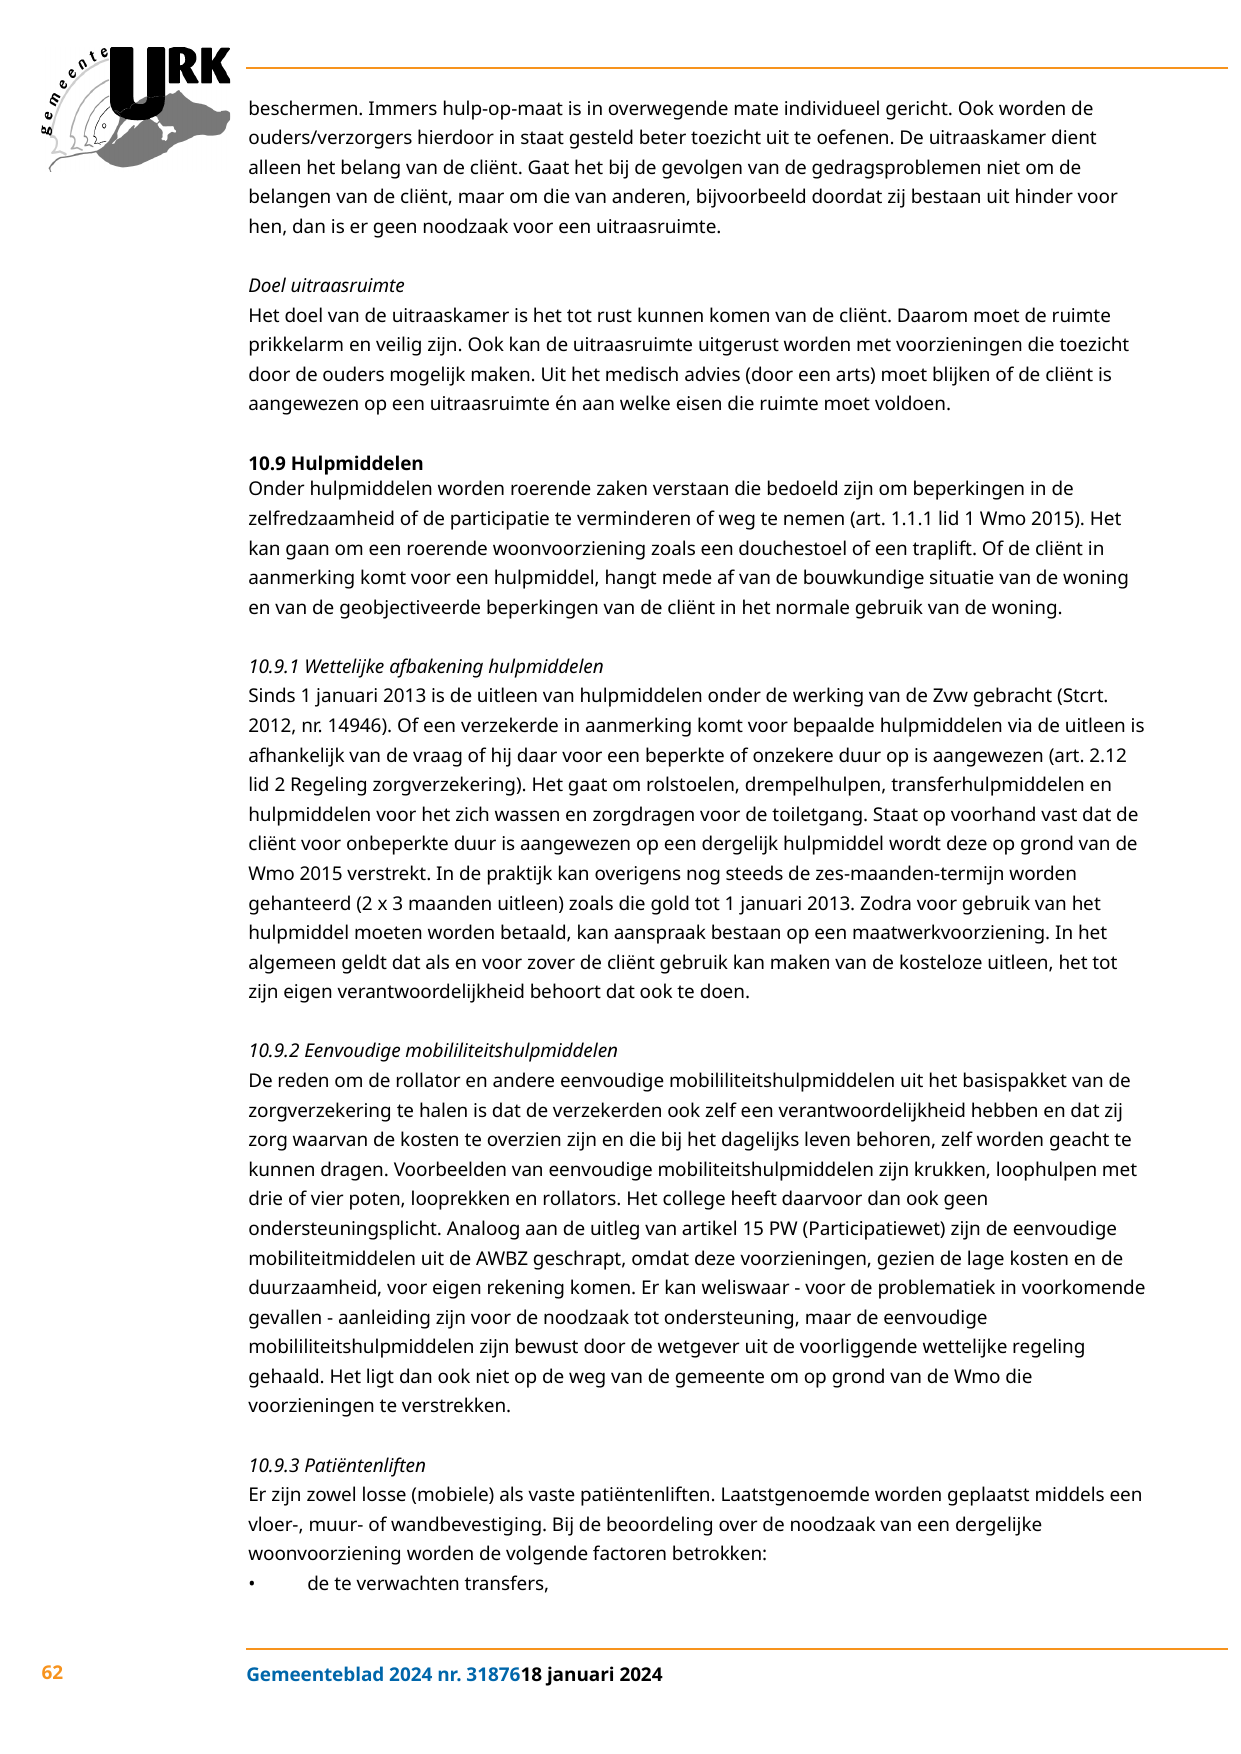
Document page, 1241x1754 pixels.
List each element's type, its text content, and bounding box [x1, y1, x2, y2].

text 10.9.3 Patiëntenliften [248, 1452, 1152, 1477]
text De reden om de rollator en andere eenvoudige mobililiteitshulpmiddelen uit het basispakket van de zorgverzekering te halen is dat de verzekerden ook zelf een verantwoordelijkheid hebben en dat zij zorg waarvan de kosten te overzien zijn en die bij het dagelijks leven behoren, zelf worden geacht te kunnen dragen. Voorbeelden van eenvoudige mobiliteitshulpmiddelen zijn krukken, loophulpen met drie of vier poten, looprekken en rollators. Het college heeft daarvoor dan ook geen ondersteuningsplicht. Analoog aan de uitleg van artikel 15 PW (Participatiewet) zijn de eenvoudige mobiliteitmiddelen uit de AWBZ geschrapt, omdat deze voorzieningen, gezien de lage kosten en de duurzaamheid, voor eigen rekening komen. Er kan weliswaar - voor de problematiek in voorkomende gevallen - aanleiding zijn voor de noodzaak tot ondersteuning, maar de eenvoudige mobililiteitshulpmiddelen zijn bewust door de wetgever uit de voorliggende wettelijke regeling gehaald. Het ligt dan ook niet op de weg van de gemeente om op grond van de Wmo die voorzieningen te verstrekken. [248, 1067, 1152, 1418]
text Onder hulpmiddelen worden roerende zaken verstaan die bedoeld zijn om beperkingen in de zelfredzaamheid of de participatie te verminderen of weg te nemen (art. 1.1.1 lid 1 Wmo 2015). Het kan gaan om een roerende woonvoorziening zoals een douchestoel of een traplift. Of de cliënt in aanmerking komt voor een hulpmiddel, hangt mede af van de bouwkundige situatie van de woning en van de geobjectiveerde beperkingen van de cliënt in het normale gebruik van de woning. [248, 476, 1152, 619]
list de te verwachten transfers, [248, 1570, 1152, 1596]
text 10.9 Hulpmiddelen [248, 450, 1152, 476]
text Sinds 1 januari 2013 is de uitleen van hulpmiddelen onder de werking van de Zvw gebracht (Stcrt. 2012, nr. 14946). Of een verzekerde in aanmerking komt voor bepaalde hulpmiddelen via de uitleen is afhankelijk van de vraag of hij daar voor een beperkte of onzekere duur op is aangewezen (art. 2.12 lid 2 Regeling zorgverzekering). Het gaat om rolstoelen, drempelhulpen, transferhulpmiddelen en hulpmiddelen voor het zich wassen en zorgdragen voor de toiletgang. Staat op voorhand vast dat de cliënt voor onbeperkte duur is aangewezen op een dergelijk hulpmiddel wordt deze op grond van de Wmo 2015 verstrekt. In de praktijk kan overigens nog steeds de zes-maanden-termijn worden gehanteerd (2 x 3 maanden uitleen) zoals die gold tot 1 januari 2013. Zodra voor gebruik van het hulpmiddel moeten worden betaald, kan aanspraak bestaan op een maatwerkvoorziening. In het algemeen geldt dat als en voor zover de cliënt gebruik kan maken van de kosteloze uitleen, het tot zijn eigen verantwoordelijkheid behoort dat ook te doen. [248, 683, 1152, 1004]
text beschermen. Immers hulp-op-maat is in overwegende mate individueel gericht. Ook worden de ouders/verzorgers hierdoor in staat gesteld beter toezicht uit te oefenen. De uitraaskamer dient alleen het belang van de cliënt. Gaat het bij de gevolgen van de gedragsproblemen niet om de belangen van de cliënt, maar om die van anderen, bijvoorbeeld doordat zij bestaan uit hinder voor hen, dan is er geen noodzaak voor een uitraasruimte. [248, 95, 1152, 239]
text Doel uitraasruimte [248, 272, 1152, 298]
text Het doel van de uitraaskamer is het tot rust kunnen komen van de cliënt. Daarom moet de ruimte prikkelarm en veilig zijn. Ook kan de uitraasruimte uitgerust worden met voorzieningen die toezicht door de ouders mogelijk maken. Uit het medisch advies (door een arts) moet blijken of de cliënt is aangewezen op een uitraasruimte én aan welke eisen die ruimte moet voldoen. [248, 302, 1152, 416]
text Er zijn zowel losse (mobiele) als vaste patiëntenliften. Laatstgenoemde worden geplaatst middels een vloer-, muur- of wandbevestiging. Bij de beoordeling over de noodzaak van een dergelijke woonvoorziening worden de volgende factoren betrokken: [248, 1481, 1152, 1566]
text 10.9.2 Eenvoudige mobililiteitshulpmiddelen [248, 1038, 1152, 1063]
picture [41, 47, 231, 172]
text 10.9.1 Wettelijke afbakening hulpmiddelen [248, 653, 1152, 679]
